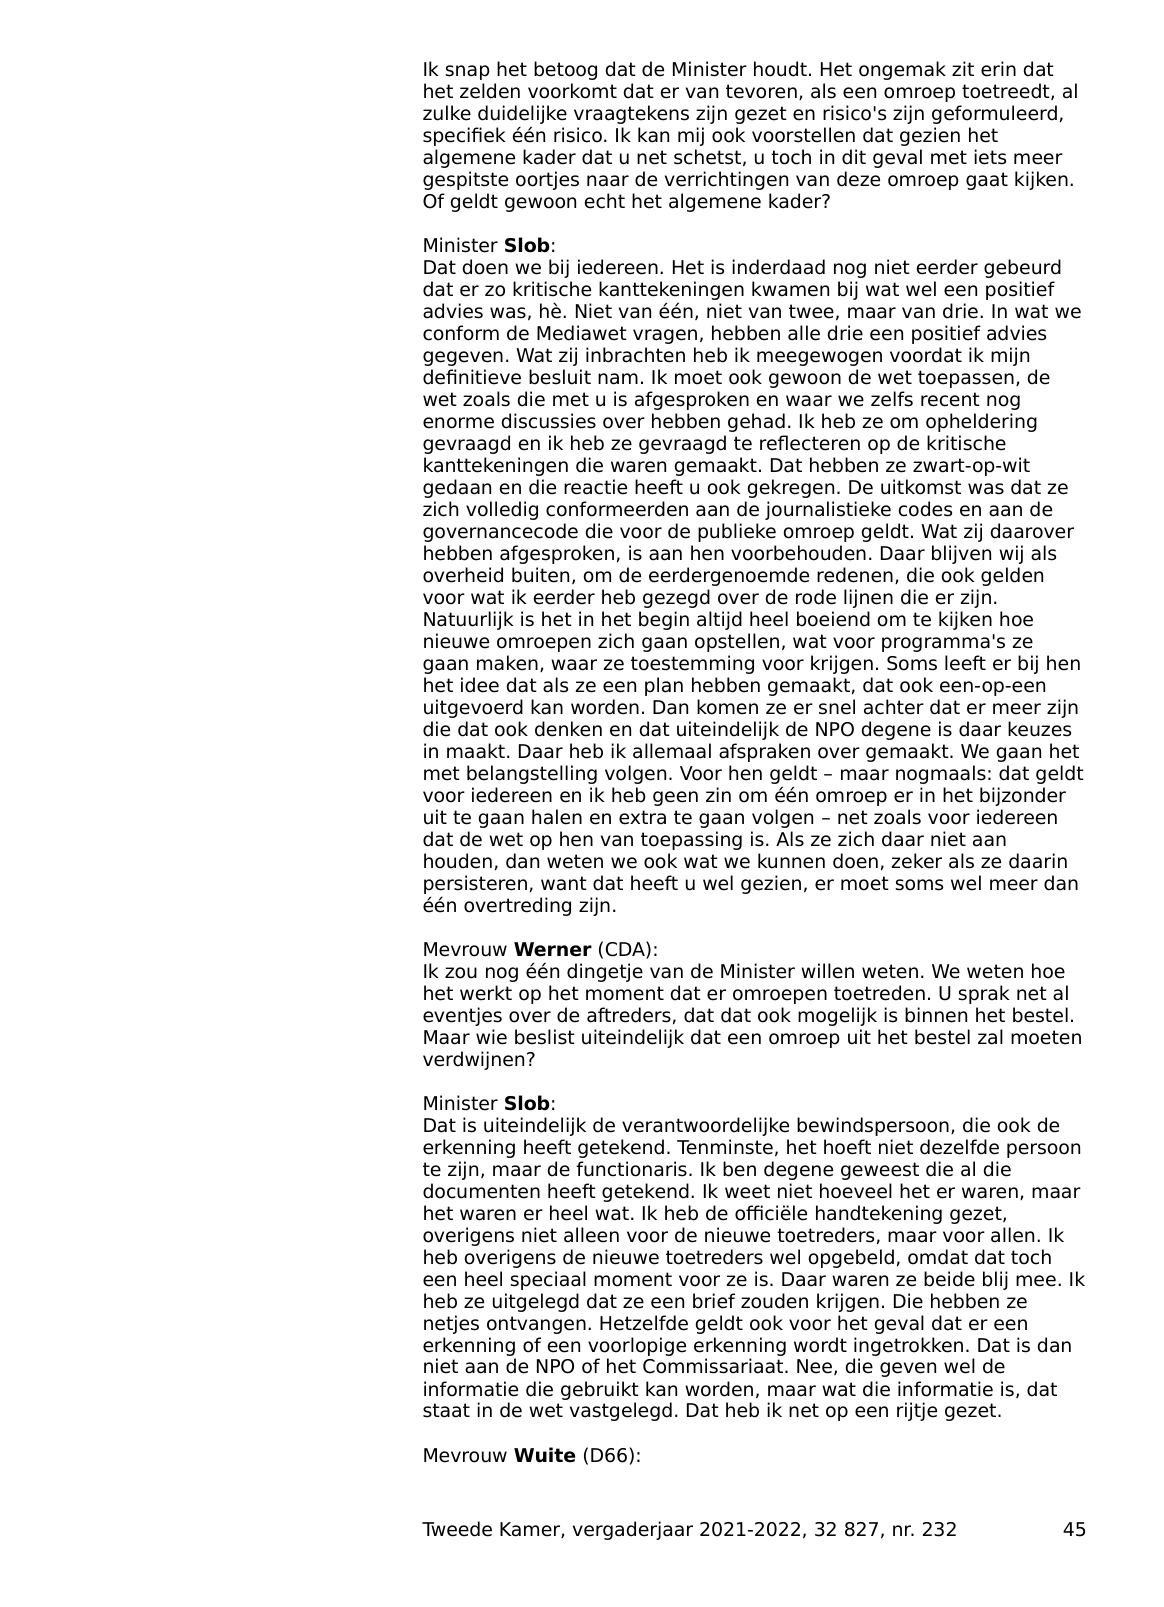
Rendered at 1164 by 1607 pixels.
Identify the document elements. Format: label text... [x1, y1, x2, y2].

text Dat is uiteindelijk de verantwoordelijke bewindspersoon, die ook de erkenning heeft getekend. Tenminste, het hoeft niet dezelfde persoon te zijn, maar de functionaris. Ik ben degene geweest die al die documenten heeft getekend. Ik weet niet hoeveel het er waren, maar het waren er heel wat. Ik heb de officiële handtekening gezet, overigens niet alleen voor de nieuwe toetreders, maar voor allen. Ik heb overigens de nieuwe toetreders wel opgebeld, omdat dat toch een heel speciaal moment voor ze is. Daar waren ze beide blij mee. Ik heb ze uitgelegd dat ze een brief zouden krijgen. Die hebben ze netjes ontvangen. Hetzelfde geldt ook voor het geval dat er een erkenning of een voorlopige erkenning wordt ingetrokken. Dat is dan niet aan de NPO of het Commissariaat. Nee, die geven wel de informatie die gebruikt kan worden, maar wat die informatie is, dat staat in de wet vastgelegd. Dat heb ik net op een rijtje gezet. [422, 1115, 1087, 1422]
text Minister Slob: [422, 1093, 1087, 1115]
text Natuurlijk is het in het begin altijd heel boeiend om te kijken hoe nieuwe omroepen zich gaan opstellen, wat voor programma's ze gaan maken, waar ze toestemming voor krijgen. Soms leeft er bij hen het idee dat als ze een plan hebben gemaakt, dat ook een-op-een uitgevoerd kan worden. Dan komen ze er snel achter dat er meer zijn die dat ook denken en dat uiteindelijk de NPO degene is daar keuzes in maakt. Daar heb ik allemaal afspraken over gemaakt. We gaan het met belangstelling volgen. Voor hen geldt – maar nogmaals: dat geldt voor iedereen en ik heb geen zin om één omroep er in het bijzonder uit te gaan halen en extra te gaan volgen – net zoals voor iedereen dat de wet op hen van toepassing is. Als ze zich daar niet aan houden, dan weten we ook wat we kunnen doen, zeker als ze daarin persisteren, want dat heeft u wel gezien, er moet soms wel meer dan één overtreding zijn. [422, 609, 1087, 916]
text Dat doen we bij iedereen. Het is inderdaad nog niet eerder gebeurd dat er zo kritische kanttekeningen kwamen bij wat wel een positief advies was, hè. Niet van één, niet van twee, maar van drie. In wat we conform de Mediawet vragen, hebben alle drie een positief advies gegeven. Wat zij inbrachten heb ik meegewogen voordat ik mijn definitieve besluit nam. Ik moet ook gewoon de wet toepassen, de wet zoals die met u is afgesproken en waar we zelfs recent nog enorme discussies over hebben gehad. Ik heb ze om opheldering gevraagd en ik heb ze gevraagd te reflecteren op de kritische kanttekeningen die waren gemaakt. Dat hebben ze zwart-op-wit gedaan en die reactie heeft u ook gekregen. De uitkomst was dat ze zich volledig conformeerden aan de journalistieke codes en aan de governancecode die voor de publieke omroep geldt. Wat zij daarover hebben afgesproken, is aan hen voorbehouden. Daar blijven wij als overheid buiten, om de eerdergenoemde redenen, die ook gelden voor wat ik eerder heb gezegd over de rode lijnen die er zijn. [422, 257, 1087, 609]
text Mevrouw Werner (CDA): [422, 939, 1087, 961]
text Mevrouw Wuite (D66): [422, 1444, 1087, 1467]
text Ik zou nog één dingetje van de Minister willen weten. We weten hoe het werkt op het moment dat er omroepen toetreden. U sprak net al eventjes over de aftreders, dat dat ook mogelijk is binnen het bestel. Maar wie beslist uiteindelijk dat een omroep uit het bestel zal moeten verdwijnen? [422, 961, 1087, 1071]
text Minister Slob: [422, 235, 1087, 257]
text Ik snap het betoog dat de Minister houdt. Het ongemak zit erin dat het zelden voorkomt dat er van tevoren, als een omroep toetreedt, al zulke duidelijke vraagtekens zijn gezet en risico's zijn geformuleerd, specifiek één risico. Ik kan mij ook voorstellen dat gezien het algemene kader dat u net schetst, u toch in dit geval met iets meer gespitste oortjes naar de verrichtingen van deze omroep gaat kijken. Of geldt gewoon echt het algemene kader? [422, 59, 1087, 213]
